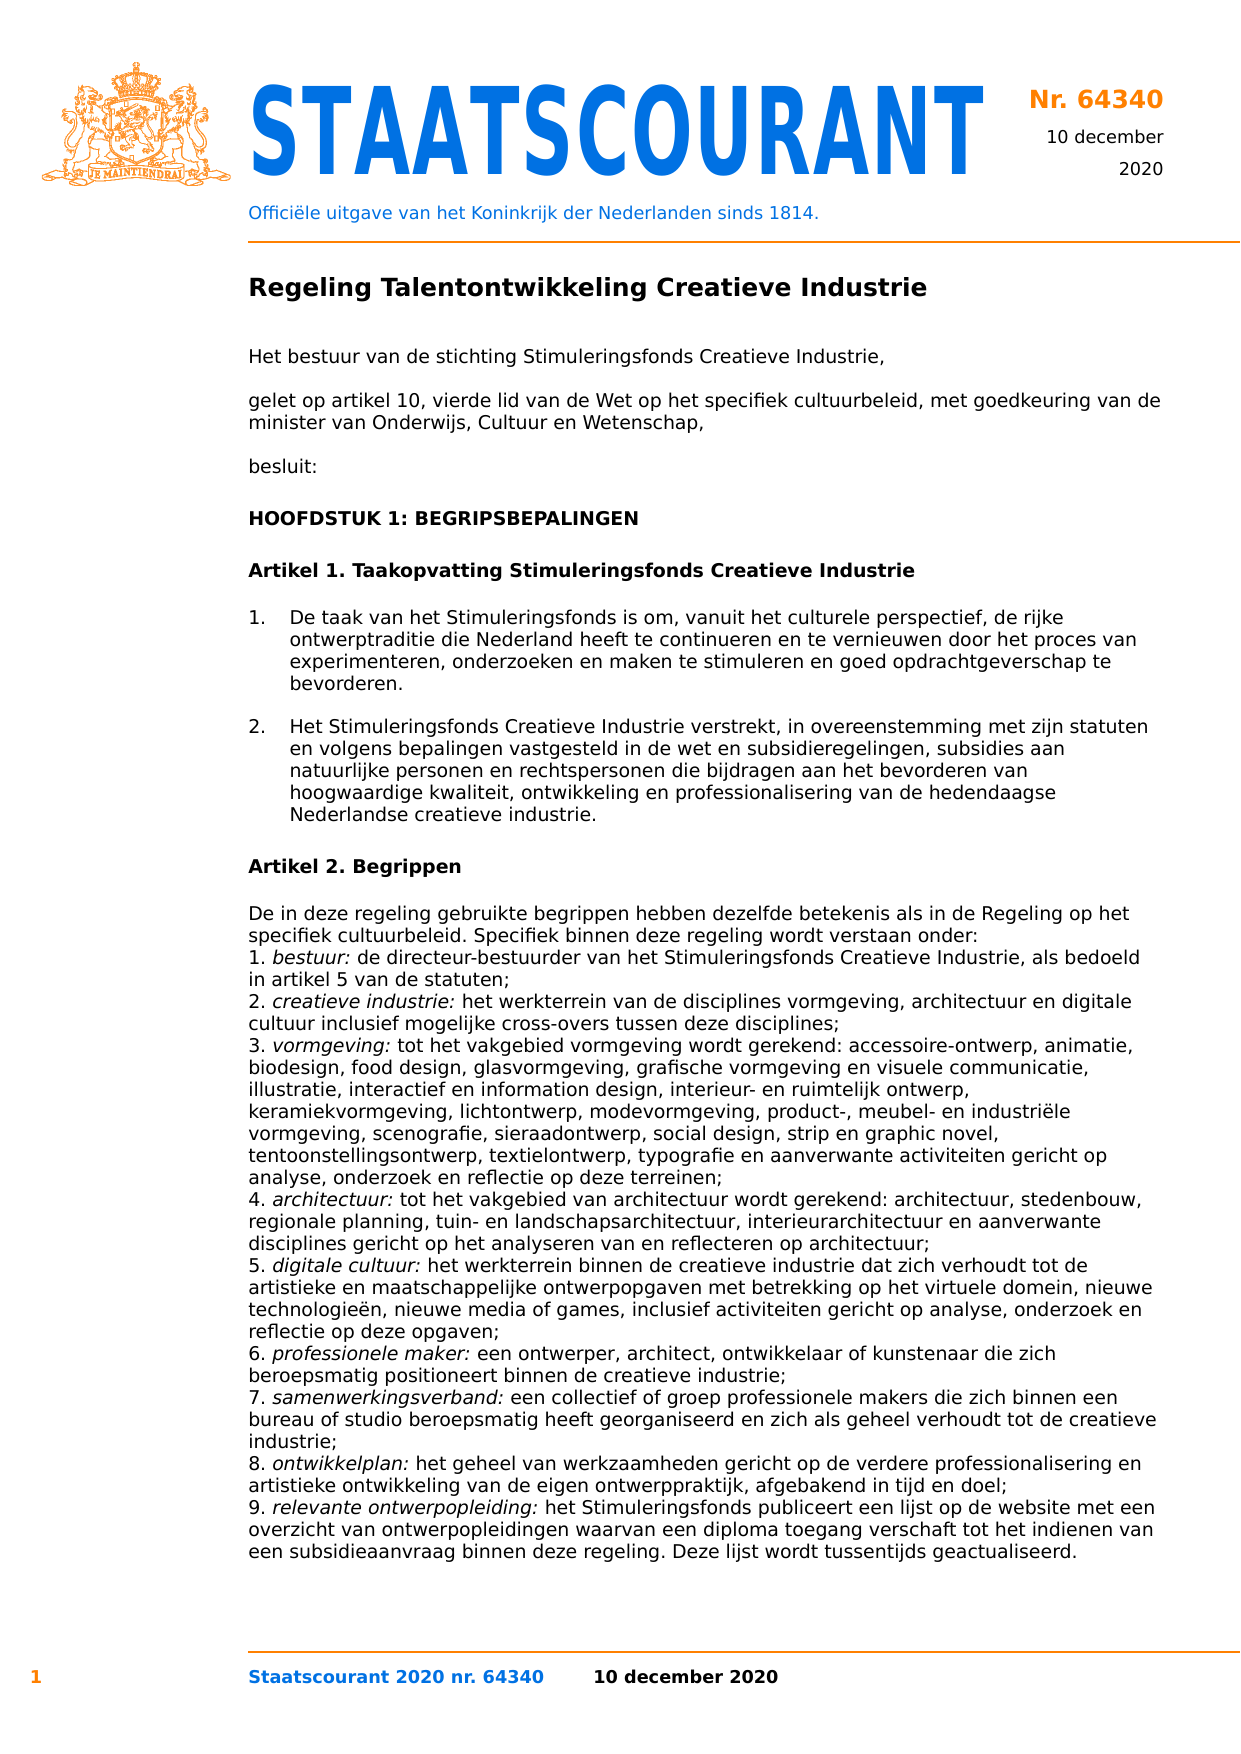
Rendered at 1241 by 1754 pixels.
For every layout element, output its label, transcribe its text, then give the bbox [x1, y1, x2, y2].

table_cell Officiële uitgave van het Koninkrijk der Nederlanden sinds 1814. [248, 203, 1240, 241]
text 1. De taak van het Stimuleringsfonds is om, vanuit het culturele perspectief, de rijke ontwerptraditie die Nederland heeft te continueren en te vernieuwen door het proces van experimenteren, onderzoeken en maken te stimuleren en goed opdrachtgeverschap te bevorderen. [248, 607, 1163, 694]
subtitle Artikel 1. Taakopvatting Stimuleringsfonds Creatieve Industrie [248, 559, 1163, 582]
subtitle Artikel 2. Begrippen [248, 856, 1163, 878]
table_header [25, 62, 248, 241]
text gelet op artikel 10, vierde lid van de Wet op het specifiek cultuurbeleid, met goedkeuring van de minister van Onderwijs, Cultuur en Wetenschap, [248, 390, 1163, 434]
text 9. relevante ontwerpopleiding: het Stimuleringsfonds publiceert een lijst op de website met een overzicht van ontwerpopleidingen waarvan een diploma toegang verschaft tot het indienen van een subsidieaanvraag binnen deze regeling. Deze lijst wordt tussentijds geactualiseerd. [248, 1497, 1163, 1563]
text Het bestuur van de stichting Stimuleringsfonds Creatieve Industrie, [248, 346, 1163, 368]
table_cell 10 december [998, 121, 1240, 153]
text 7. samenwerkingsverband: een collectief of groep professionele makers die zich binnen een bureau of studio beroepsmatig heeft georganiseerd en zich als geheel verhoudt tot de creatieve industrie; [248, 1387, 1163, 1453]
subtitle HOOFDSTUK 1: BEGRIPSBEPALINGEN [248, 508, 1163, 529]
text 2. creatieve industrie: het werkterrein van de disciplines vormgeving, architectuur en digitale cultuur inclusief mogelijke cross-overs tussen deze disciplines; [248, 991, 1163, 1035]
text 2. Het Stimuleringsfonds Creatieve Industrie verstrekt, in overeenstemming met zijn statuten en volgens bepalingen vastgesteld in de wet en subsidieregelingen, subsidies aan natuurlijke personen en rechtspersonen die bijdragen aan het bevorderen van hoogwaardige kwaliteit, ontwikkeling en professionalisering van de hedendaagse Nederlandse creatieve industrie. [248, 716, 1163, 826]
text De in deze regeling gebruikte begrippen hebben dezelfde betekenis als in de Regeling op het specifiek cultuurbeleid. Specifiek binnen deze regeling wordt verstaan onder: [248, 903, 1163, 947]
text 6. professionele maker: een ontwerper, architect, ontwikkelaar of kunstenaar die zich beroepsmatig positioneert binnen de creatieve industrie; [248, 1343, 1163, 1387]
text 5. digitale cultuur: het werkterrein binnen de creatieve industrie dat zich verhoudt tot de artistieke en maatschappelijke ontwerpopgaven met betrekking op het virtuele domein, nieuwe technologieën, nieuwe media of games, inclusief activiteiten gericht op analyse, onderzoek en reflectie op deze opgaven; [248, 1255, 1163, 1343]
table_header Nr. 64340 [998, 62, 1240, 121]
text 4. architectuur: tot het vakgebied van architectuur wordt gerekend: architectuur, stedenbouw, regionale planning, tuin- en landschapsarchitectuur, interieurarchitectuur en aanverwante disciplines gericht op het analyseren van en reflecteren op architectuur; [248, 1189, 1163, 1255]
table_header STAATSCOURANT [248, 62, 998, 203]
text 3. vormgeving: tot het vakgebied vormgeving wordt gerekend: accessoire-ontwerp, animatie, biodesign, food design, glasvormgeving, grafische vormgeving en visuele communicatie, illustratie, interactief en information design, interieur- en ruimtelijk ontwerp, keramiekvormgeving, lichtontwerp, modevormgeving, product-, meubel- en industriële vormgeving, scenografie, sieraadontwerp, social design, strip en graphic novel, tentoonstellingsontwerp, textielontwerp, typografie en aanverwante activiteiten gericht op analyse, onderzoek en reflectie op deze terreinen; [248, 1035, 1163, 1189]
picture [41, 62, 231, 186]
text 1. bestuur: de directeur-bestuurder van het Stimuleringsfonds Creatieve Industrie, als bedoeld in artikel 5 van de statuten; [248, 947, 1163, 991]
text besluit: [248, 456, 1163, 478]
table_cell 2020 [998, 153, 1240, 203]
text 8. ontwikkelplan: het geheel van werkzaamheden gericht op de verdere professionalisering en artistieke ontwikkeling van de eigen ontwerppraktijk, afgebakend in tijd en doel; [248, 1453, 1163, 1497]
subtitle Regeling Talentontwikkeling Creatieve Industrie [248, 273, 1163, 302]
